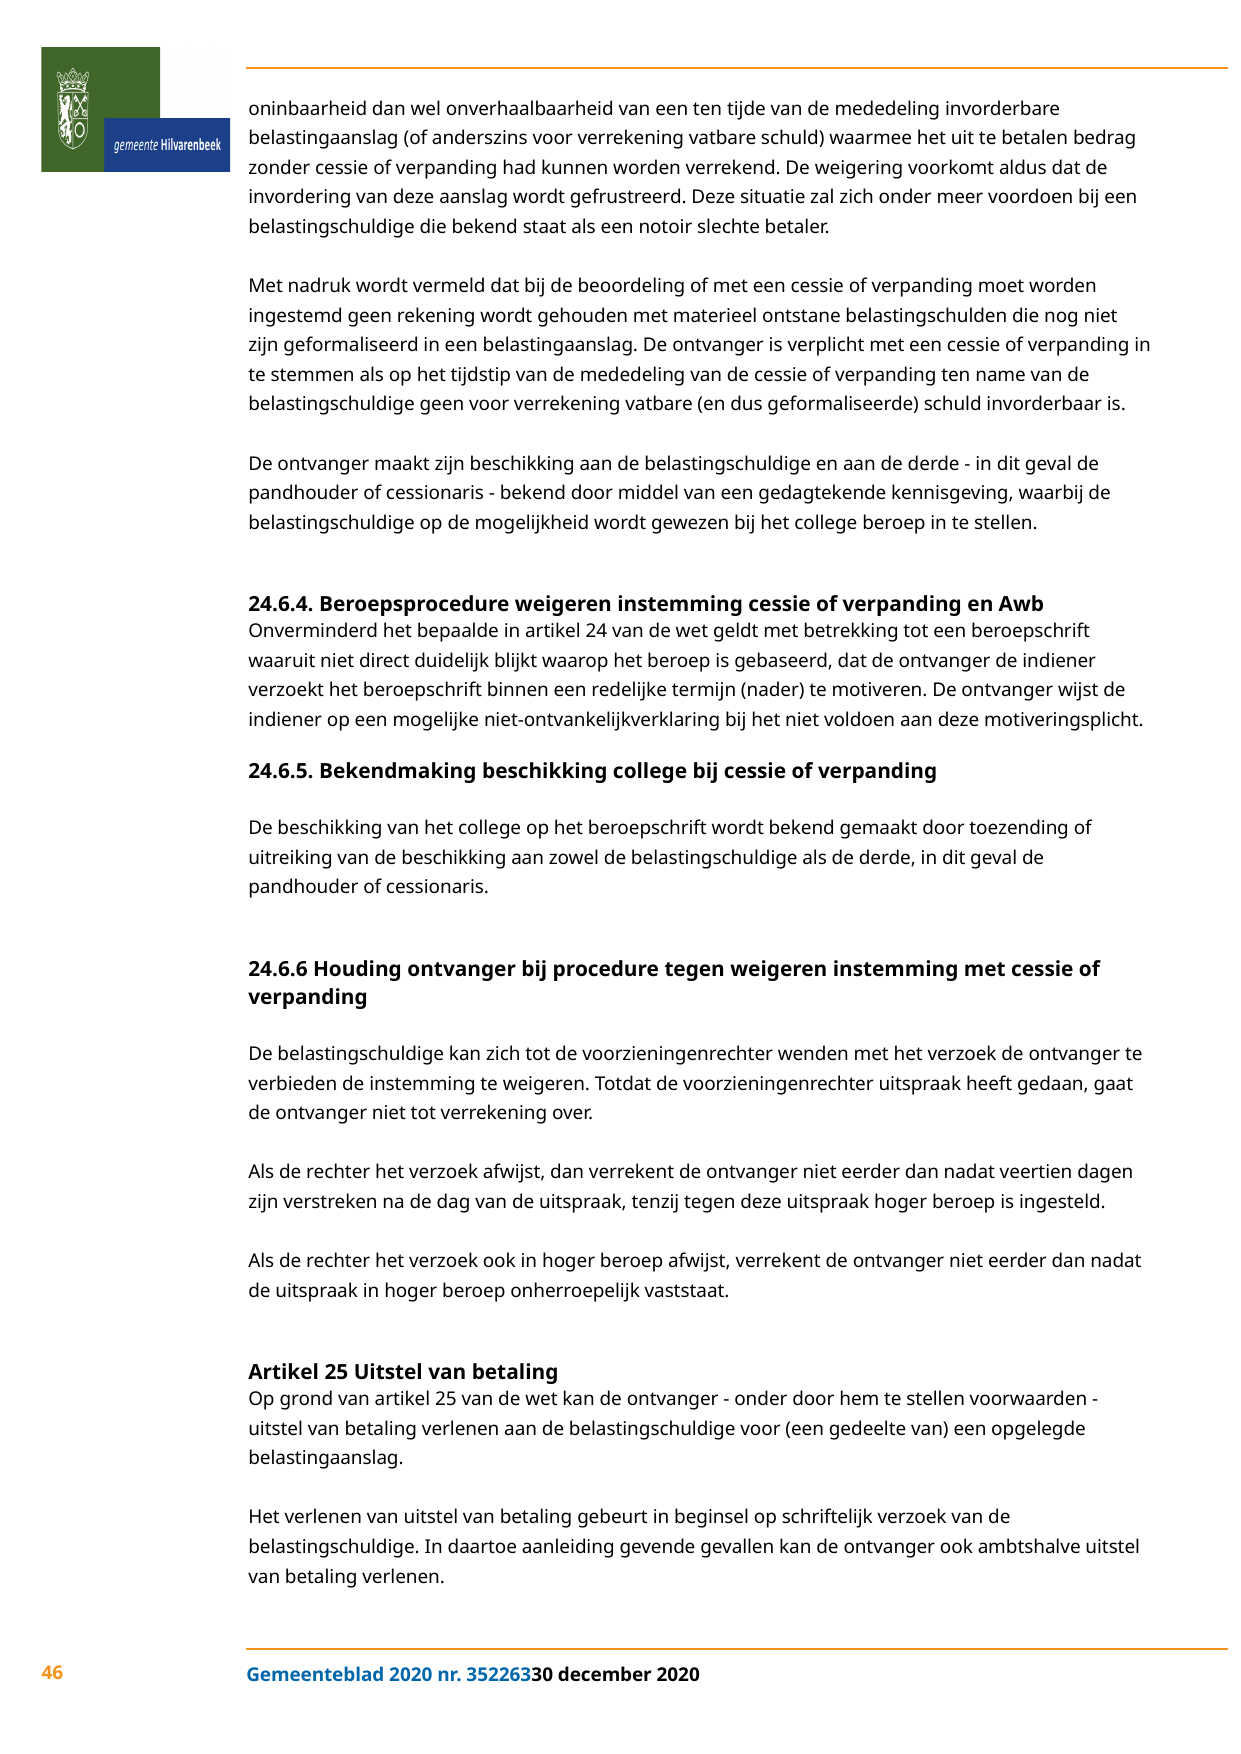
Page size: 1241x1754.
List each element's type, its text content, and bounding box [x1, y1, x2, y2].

text oninbaarheid dan wel onverhaalbaarheid van een ten tijde van de mededeling invorderbare belastingaanslag (of anderszins voor verrekening vatbare schuld) waarmee het uit te betalen bedrag zonder cessie of verpanding had kunnen worden verrekend. De weigering voorkomt aldus dat de invordering van deze aanslag wordt gefrustreerd. Deze situatie zal zich onder meer voordoen bij een belastingschuldige die bekend staat als een notoir slechte betaler. [248, 95, 1152, 239]
text Het verlenen van uitstel van betaling gebeurt in beginsel op schriftelijk verzoek van de belastingschuldige. In daartoe aanleiding gevende gevallen kan de ontvanger ook ambtshalve uitstel van betaling verlenen. [248, 1504, 1152, 1588]
text De beschikking van het college op het beroepschrift wordt bekend gemaakt door toezending of uitreiking van de beschikking aan zowel de belastingschuldige als de derde, in dit geval de pandhouder of cessionaris. [248, 814, 1152, 899]
text 24.6.5. Bekendmaking beschikking college bij cessie of verpanding [248, 757, 1152, 785]
text De belastingschuldige kan zich tot de voorzieningenrechter wenden met het verzoek de ontvanger te verbieden de instemming te weigeren. Totdat de voorzieningenrechter uitspraak heeft gedaan, gaat de ontvanger niet tot verrekening over. [248, 1040, 1152, 1125]
text Als de rechter het verzoek afwijst, dan verrekent de ontvanger niet eerder dan nadat veertien dagen zijn verstreken na de dag van de uitspraak, tenzij tegen deze uitspraak hoger beroep is ingesteld. [248, 1158, 1152, 1214]
text 24.6.4. Beroepsprocedure weigeren instemming cessie of verpanding en Awb [248, 589, 1152, 617]
text Als de rechter het verzoek ook in hoger beroep afwijst, verrekent de ontvanger niet eerder dan nadat de uitspraak in hoger beroep onherroepelijk vaststaat. [248, 1247, 1152, 1303]
text Onverminderd het bepaalde in artikel 24 van de wet geldt met betrekking tot een beroepschrift waaruit niet direct duidelijk blijkt waarop het beroep is gebaseerd, dat de ontvanger de indiener verzoekt het beroepschrift binnen een redelijke termijn (nader) te motiveren. De ontvanger wijst de indiener op een mogelijke niet-ontvankelijkverklaring bij het niet voldoen aan deze motiveringsplicht. [248, 617, 1152, 732]
text De ontvanger maakt zijn beschikking aan de belastingschuldige en aan de derde - in dit geval de pandhouder of cessionaris - bekend door middel van een gedagtekende kennisgeving, waarbij de belastingschuldige op de mogelijkheid wordt gewezen bij het college beroep in te stellen. [248, 450, 1152, 535]
picture [41, 47, 231, 172]
text Op grond van artikel 25 van de wet kan de ontvanger - onder door hem te stellen voorwaarden - uitstel van betaling verlenen aan de belastingschuldige voor (een gedeelte van) een opgelegde belastingaanslag. [248, 1385, 1152, 1470]
text Met nadruk wordt vermeld dat bij de beoordeling of met een cessie of verpanding moet worden ingestemd geen rekening wordt gehouden met materieel ontstane belastingschulden die nog niet zijn geformaliseerd in een belastingaanslag. De ontvanger is verplicht met een cessie of verpanding in te stemmen als op het tijdstip van de mededeling van de cessie of verpanding ten name van de belastingschuldige geen voor verrekening vatbare (en dus geformaliseerde) schuld invorderbaar is. [248, 272, 1152, 416]
text 24.6.6 Houding ontvanger bij procedure tegen weigeren instemming met cessie of verpanding [248, 954, 1152, 1011]
text Artikel 25 Uitstel van betaling [248, 1357, 1152, 1385]
